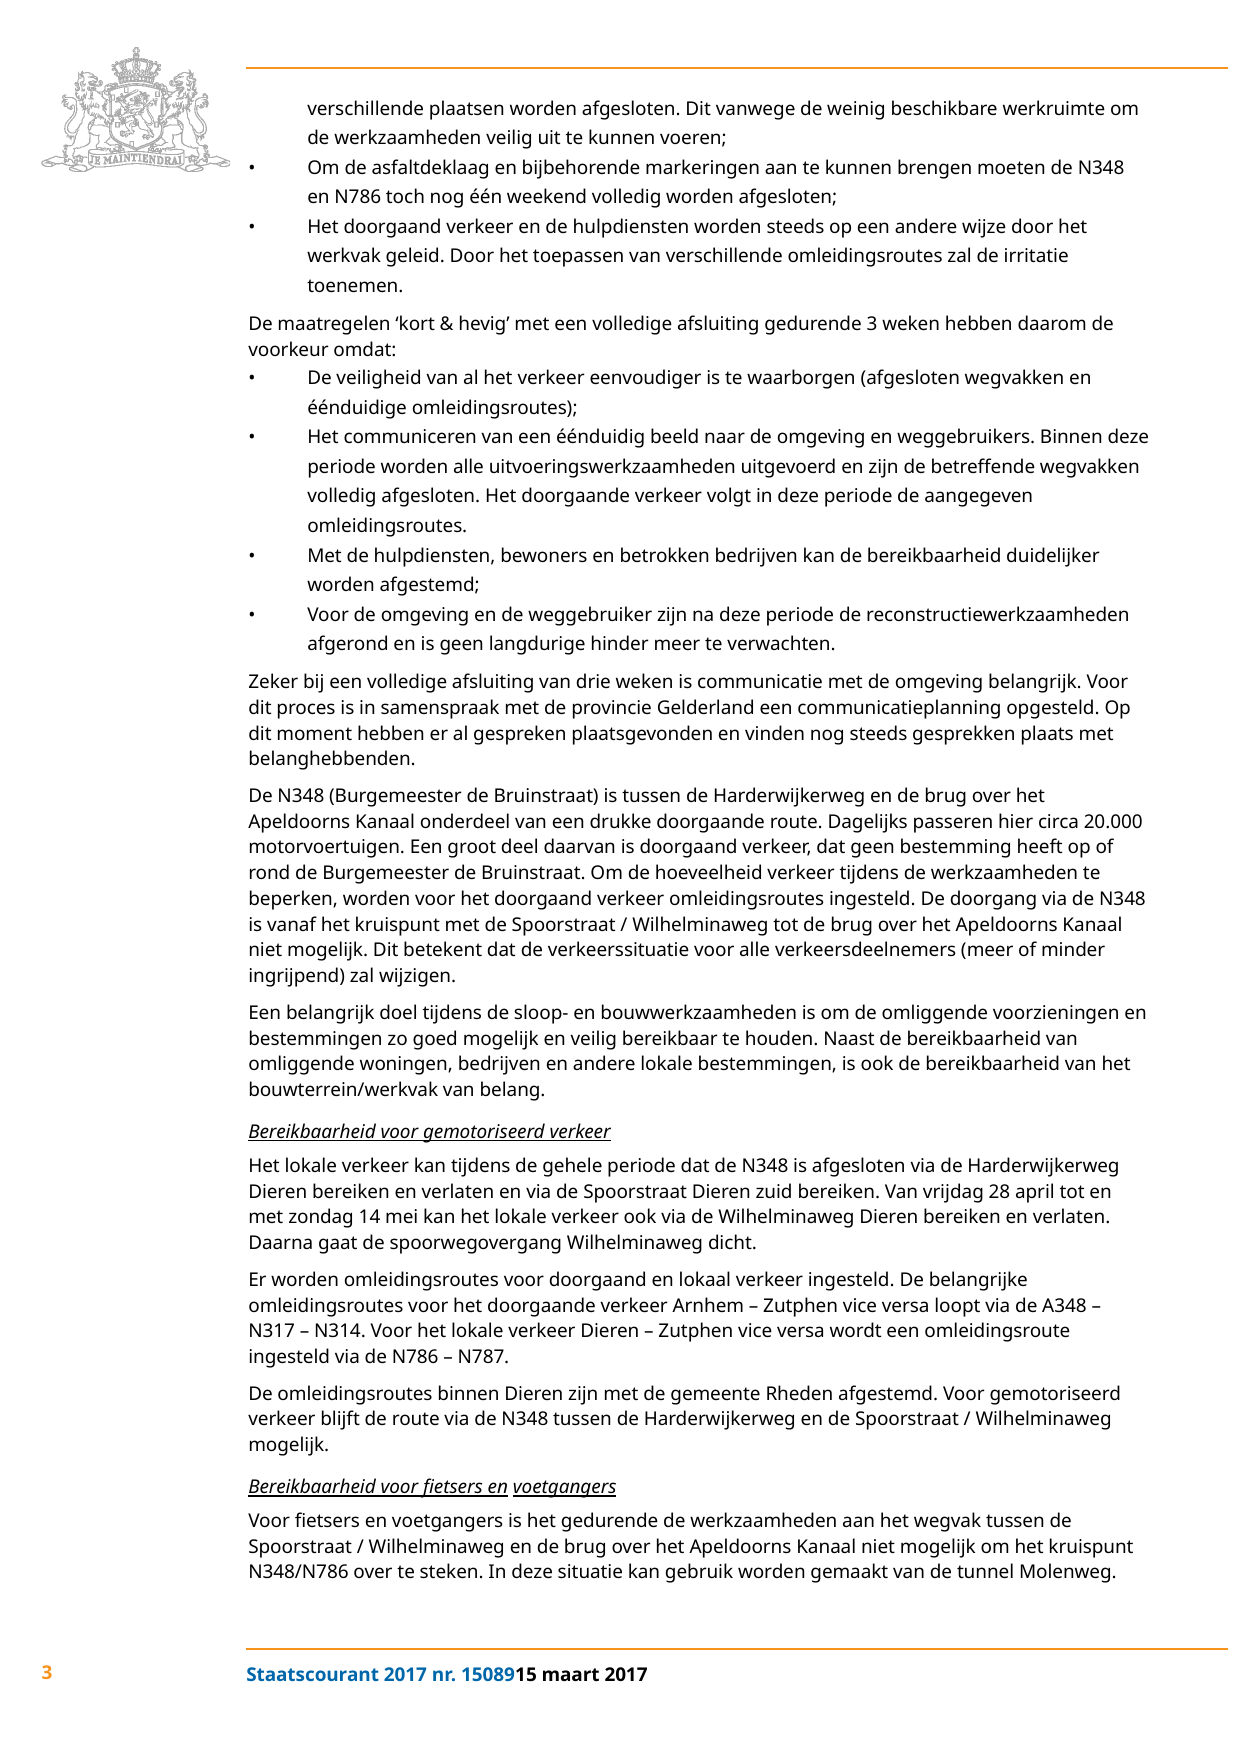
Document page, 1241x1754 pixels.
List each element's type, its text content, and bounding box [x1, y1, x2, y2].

list Met de hulpdiensten, bewoners en betrokken bedrijven kan de bereikbaarheid duidelijker worden afgestemd; [248, 542, 1152, 597]
text De maatregelen ‘kort & hevig’ met een volledige afsluiting gedurende 3 weken hebben daarom de voorkeur omdat: [248, 310, 1152, 362]
text Bereikbaarheid voor fietsers en voetgangers [248, 1473, 1152, 1499]
text Bereikbaarheid voor gemotoriseerd verkeer [248, 1118, 1152, 1144]
list Het doorgaand verkeer en de hulpdiensten worden steeds op een andere wijze door het werkvak geleid. Door het toepassen van verschillende omleidingsroutes zal de irritatie toenemen. [248, 213, 1152, 298]
list Voor de omgeving en de weggebruiker zijn na deze periode de reconstructiewerkzaamheden afgerond en is geen langdurige hinder meer te verwachten. [248, 601, 1152, 656]
text Voor fietsers en voetgangers is het gedurende de werkzaamheden aan het wegvak tussen de Spoorstraat / Wilhelminaweg en de brug over het Apeldoorns Kanaal niet mogelijk om het kruispunt N348/N786 over te steken. In deze situatie kan gebruik worden gemaakt van de tunnel Molenweg. [248, 1507, 1152, 1584]
picture [41, 47, 231, 172]
text Zeker bij een volledige afsluiting van drie weken is communicatie met de omgeving belangrijk. Voor dit proces is in samenspraak met de provincie Gelderland een communicatieplanning opgesteld. Op dit moment hebben er al gespreken plaatsgevonden en vinden nog steeds gesprekken plaats met belanghebbenden. [248, 668, 1152, 771]
text De N348 (Burgemeester de Bruinstraat) is tussen de Harderwijkerweg en de brug over het Apeldoorns Kanaal onderdeel van een drukke doorgaande route. Dagelijks passeren hier circa 20.000 motorvoertuigen. Een groot deel daarvan is doorgaand verkeer, dat geen bestemming heeft op of rond de Burgemeester de Bruinstraat. Om de hoeveelheid verkeer tijdens de werkzaamheden te beperken, worden voor het doorgaand verkeer omleidingsroutes ingesteld. De doorgang via de N348 is vanaf het kruispunt met de Spoorstraat / Wilhelminaweg tot de brug over het Apeldoorns Kanaal niet mogelijk. Dit betekent dat de verkeerssituatie voor alle verkeersdeelnemers (meer of minder ingrijpend) zal wijzigen. [248, 782, 1152, 988]
list Het communiceren van een éénduidig beeld naar de omgeving en weggebruikers. Binnen deze periode worden alle uitvoeringswerkzaamheden uitgevoerd en zijn de betreffende wegvakken volledig afgesloten. Het doorgaande verkeer volgt in deze periode de aangegeven omleidingsroutes. [248, 423, 1152, 538]
text De omleidingsroutes binnen Dieren zijn met de gemeente Rheden afgestemd. Voor gemotoriseerd verkeer blijft de route via de N348 tussen de Harderwijkerweg en de Spoorstraat / Wilhelminaweg mogelijk. [248, 1380, 1152, 1457]
list Om de asfaltdeklaag en bijbehorende markeringen aan te kunnen brengen moeten de N348 en N786 toch nog één weekend volledig worden afgesloten; [248, 154, 1152, 209]
list verschillende plaatsen worden afgesloten. Dit vanwege de weinig beschikbare werkruimte om de werkzaamheden veilig uit te kunnen voeren; [248, 95, 1152, 150]
text Het lokale verkeer kan tijdens de gehele periode dat de N348 is afgesloten via de Harderwijkerweg Dieren bereiken en verlaten en via de Spoorstraat Dieren zuid bereiken. Van vrijdag 28 april tot en met zondag 14 mei kan het lokale verkeer ook via de Wilhelminaweg Dieren bereiken en verlaten. Daarna gaat de spoorwegovergang Wilhelminaweg dicht. [248, 1152, 1152, 1255]
text Een belangrijk doel tijdens de sloop- en bouwwerkzaamheden is om de omliggende voorzieningen en bestemmingen zo goed mogelijk en veilig bereikbaar te houden. Naast de bereikbaarheid van omliggende woningen, bedrijven en andere lokale bestemmingen, is ook de bereikbaarheid van het bouwterrein/werkvak van belang. [248, 999, 1152, 1102]
list De veiligheid van al het verkeer eenvoudiger is te waarborgen (afgesloten wegvakken en éénduidige omleidingsroutes); [248, 364, 1152, 419]
text Er worden omleidingsroutes voor doorgaand en lokaal verkeer ingesteld. De belangrijke omleidingsroutes voor het doorgaande verkeer Arnhem – Zutphen vice versa loopt via de A348 – N317 – N314. Voor het lokale verkeer Dieren – Zutphen vice versa wordt een omleidingsroute ingesteld via de N786 – N787. [248, 1266, 1152, 1369]
